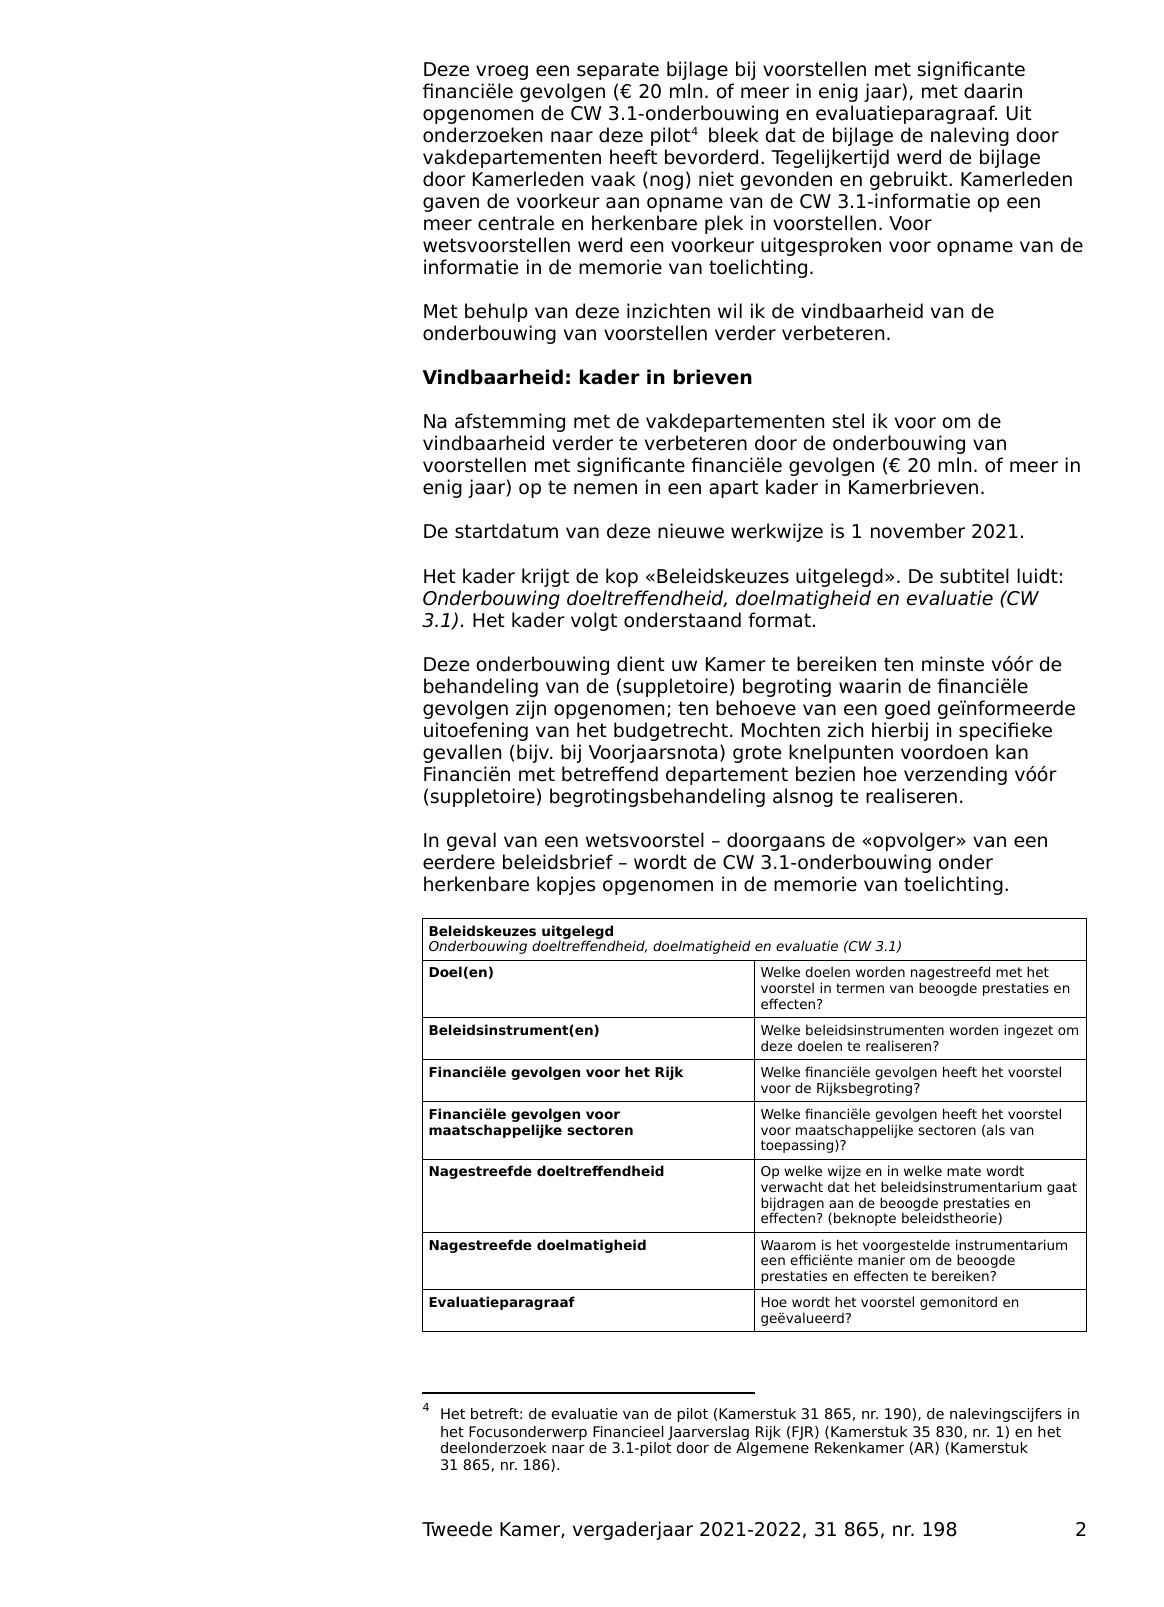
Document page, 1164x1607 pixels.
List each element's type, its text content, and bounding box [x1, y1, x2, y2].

table_cell Nagestreefde doeltreffendheid [423, 1160, 754, 1232]
text De startdatum van deze nieuwe werkwijze is 1 november 2021. [422, 521, 1087, 543]
table_cell Evaluatieparagraaf [423, 1290, 754, 1331]
table_cell Welke doelen worden nagestreefd met het voorstel in termen van beoogde prestaties en effecten? [755, 961, 1086, 1017]
table_cell Waarom is het voorgestelde instrumentarium een efficiënte manier om de beoogde prestaties en effecten te bereiken? [755, 1233, 1086, 1289]
table_cell Financiële gevolgen voor maatschappelijke sectoren [423, 1102, 754, 1158]
table_header Beleidskeuzes uitgelegd Onderbouwing doeltreffendheid, doelmatigheid en evaluatie (CW 3.1) [423, 919, 1086, 959]
text Deze onderbouwing dient uw Kamer te bereiken ten minste vóór de behandeling van de (suppletoire) begroting waarin de financiële gevolgen zijn opgenomen; ten behoeve van een goed geïnformeerde uitoefening van het budgetrecht. Mochten zich hierbij in specifieke gevallen (bijv. bij Voorjaarsnota) grote knelpunten voordoen kan Financiën met betreffend departement bezien hoe verzending vóór (suppletoire) begrotingsbehandeling alsnog te realiseren. [422, 654, 1087, 808]
table_cell Beleidsinstrument(en) [423, 1018, 754, 1059]
table_cell Op welke wijze en in welke mate wordt verwacht dat het beleidsinstrumentarium gaat bijdragen aan de beoogde prestaties en effecten? (beknopte beleidstheorie) [755, 1160, 1086, 1232]
text Deze vroeg een separate bijlage bij voorstellen met significante financiële gevolgen (€ 20 mln. of meer in enig jaar), met daarin opgenomen de CW 3.1-onderbouwing en evaluatieparagraaf. Uit onderzoeken naar deze pilot bleek dat de bijlage de naleving door vakdepartementen heeft bevorderd. Tegelijkertijd werd de bijlage door Kamerleden vaak (nog) niet gevonden en gebruikt. Kamerleden gaven de voorkeur aan opname van de CW 3.1-informatie op een meer centrale en herkenbare plek in voorstellen. Voor wetsvoorstellen werd een voorkeur uitgesproken voor opname van de informatie in de memorie van toelichting. [422, 59, 1087, 279]
table_cell Doel(en) [423, 961, 754, 1017]
table_cell Financiële gevolgen voor het Rijk [423, 1060, 754, 1101]
text In geval van een wetsvoorstel – doorgaans de «opvolger» van een eerdere beleidsbrief – wordt de CW 3.1-onderbouwing onder herkenbare kopjes opgenomen in de memorie van toelichting. [422, 830, 1087, 896]
text Na afstemming met de vakdepartementen stel ik voor om de vindbaarheid verder te verbeteren door de onderbouwing van voorstellen met significante financiële gevolgen (€ 20 mln. of meer in enig jaar) op te nemen in een apart kader in Kamerbrieven. [422, 411, 1087, 499]
table_cell Nagestreefde doelmatigheid [423, 1233, 754, 1289]
text Het betreft: de evaluatie van de pilot (Kamerstuk 31 865, nr. 190), de nalevingscijfers in het Focusonderwerp Financieel Jaarverslag Rijk (FJR) (Kamerstuk 35 830, nr. 1) en het deelonderzoek naar de 3.1-pilot door de Algemene Rekenkamer (AR) (Kamerstuk 31 865, nr. 186). [422, 1402, 1087, 1474]
subtitle Vindbaarheid: kader in brieven [422, 367, 1087, 389]
table_cell Welke financiële gevolgen heeft het voorstel voor de Rijksbegroting? [755, 1060, 1086, 1101]
table_cell Welke financiële gevolgen heeft het voorstel voor maatschappelijke sectoren (als van toepassing)? [755, 1102, 1086, 1158]
text Het kader krijgt de kop «Beleidskeuzes uitgelegd». De subtitel luidt: Onderbouwing doeltreffendheid, doelmatigheid en evaluatie (CW 3.1). Het kader volgt onderstaand format. [422, 566, 1087, 632]
table_cell Welke beleidsinstrumenten worden ingezet om deze doelen te realiseren? [755, 1018, 1086, 1059]
table_cell Hoe wordt het voorstel gemonitord en geëvalueerd? [755, 1290, 1086, 1331]
text Met behulp van deze inzichten wil ik de vindbaarheid van de onderbouwing van voorstellen verder verbeteren. [422, 301, 1087, 345]
